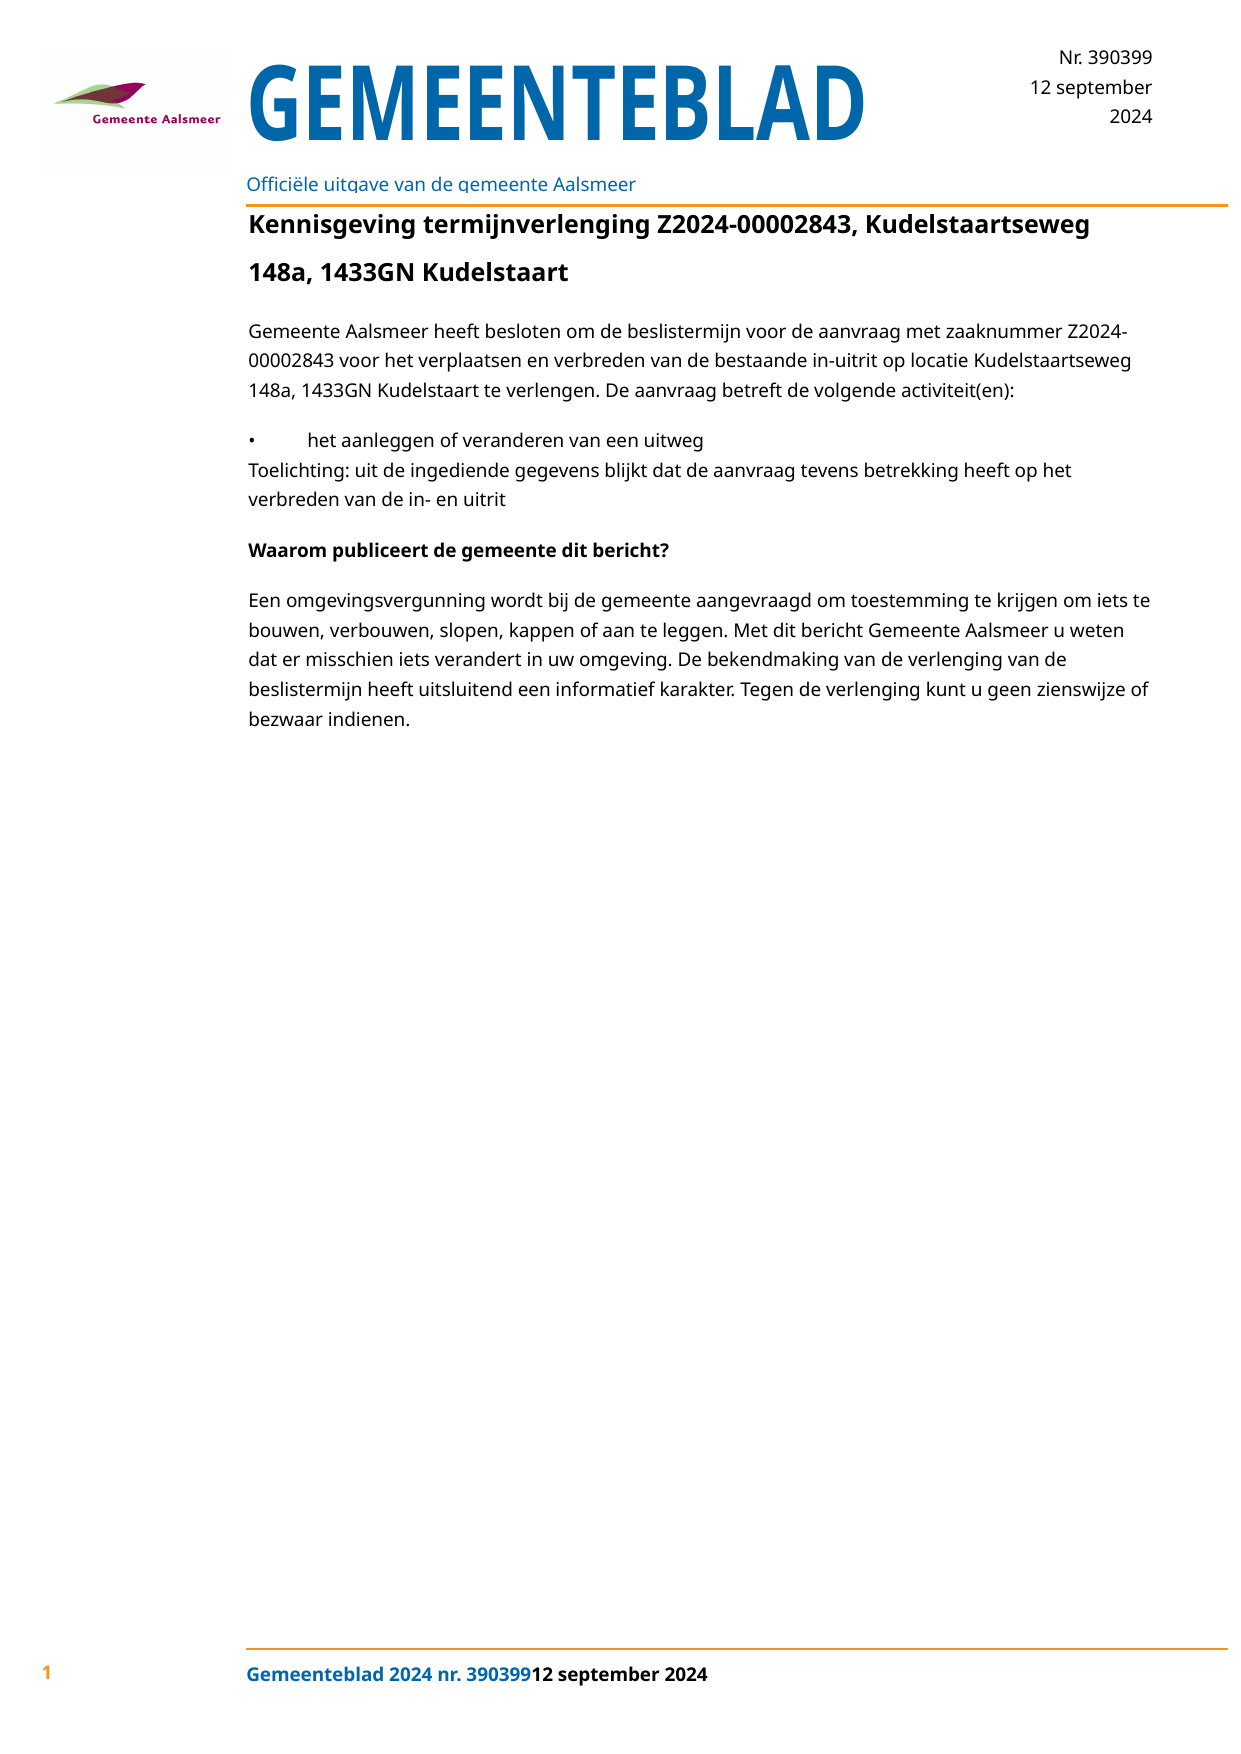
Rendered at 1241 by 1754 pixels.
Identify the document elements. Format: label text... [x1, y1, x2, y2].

text Kennisgeving termijnverlenging Z2024-00002843, Kudelstaartseweg 148a, 1433GN Kudelstaart [248, 207, 1152, 288]
list het aanleggen of veranderen van een uitweg [248, 427, 1152, 453]
text Gemeente Aalsmeer heeft besloten om de beslistermijn voor de aanvraag met zaaknummer Z2024-00002843 voor het verplaatsen en verbreden van de bestaande in-uitrit op locatie Kudelstaartseweg 148a, 1433GN Kudelstaart te verlengen. De aanvraag betreft de volgende activiteit(en): [248, 318, 1152, 403]
text Een omgevingsvergunning wordt bij de gemeente aangevraagd om toestemming te krijgen om iets te bouwen, verbouwen, slopen, kappen of aan te leggen. Met dit bericht Gemeente Aalsmeer u weten dat er misschien iets verandert in uw omgeving. De bekendmaking van de verlenging van de beslistermijn heeft uitsluitend een informatief karakter. Tegen de verlenging kunt u geen zienswijze of bezwaar indienen. [248, 587, 1152, 732]
text Toelichting: uit de ingediende gegevens blijkt dat de aanvraag tevens betrekking heeft op het verbreden van de in- en uitrit [248, 457, 1152, 512]
text Waarom publiceert de gemeente dit bericht? [248, 537, 1152, 563]
picture [41, 47, 231, 172]
